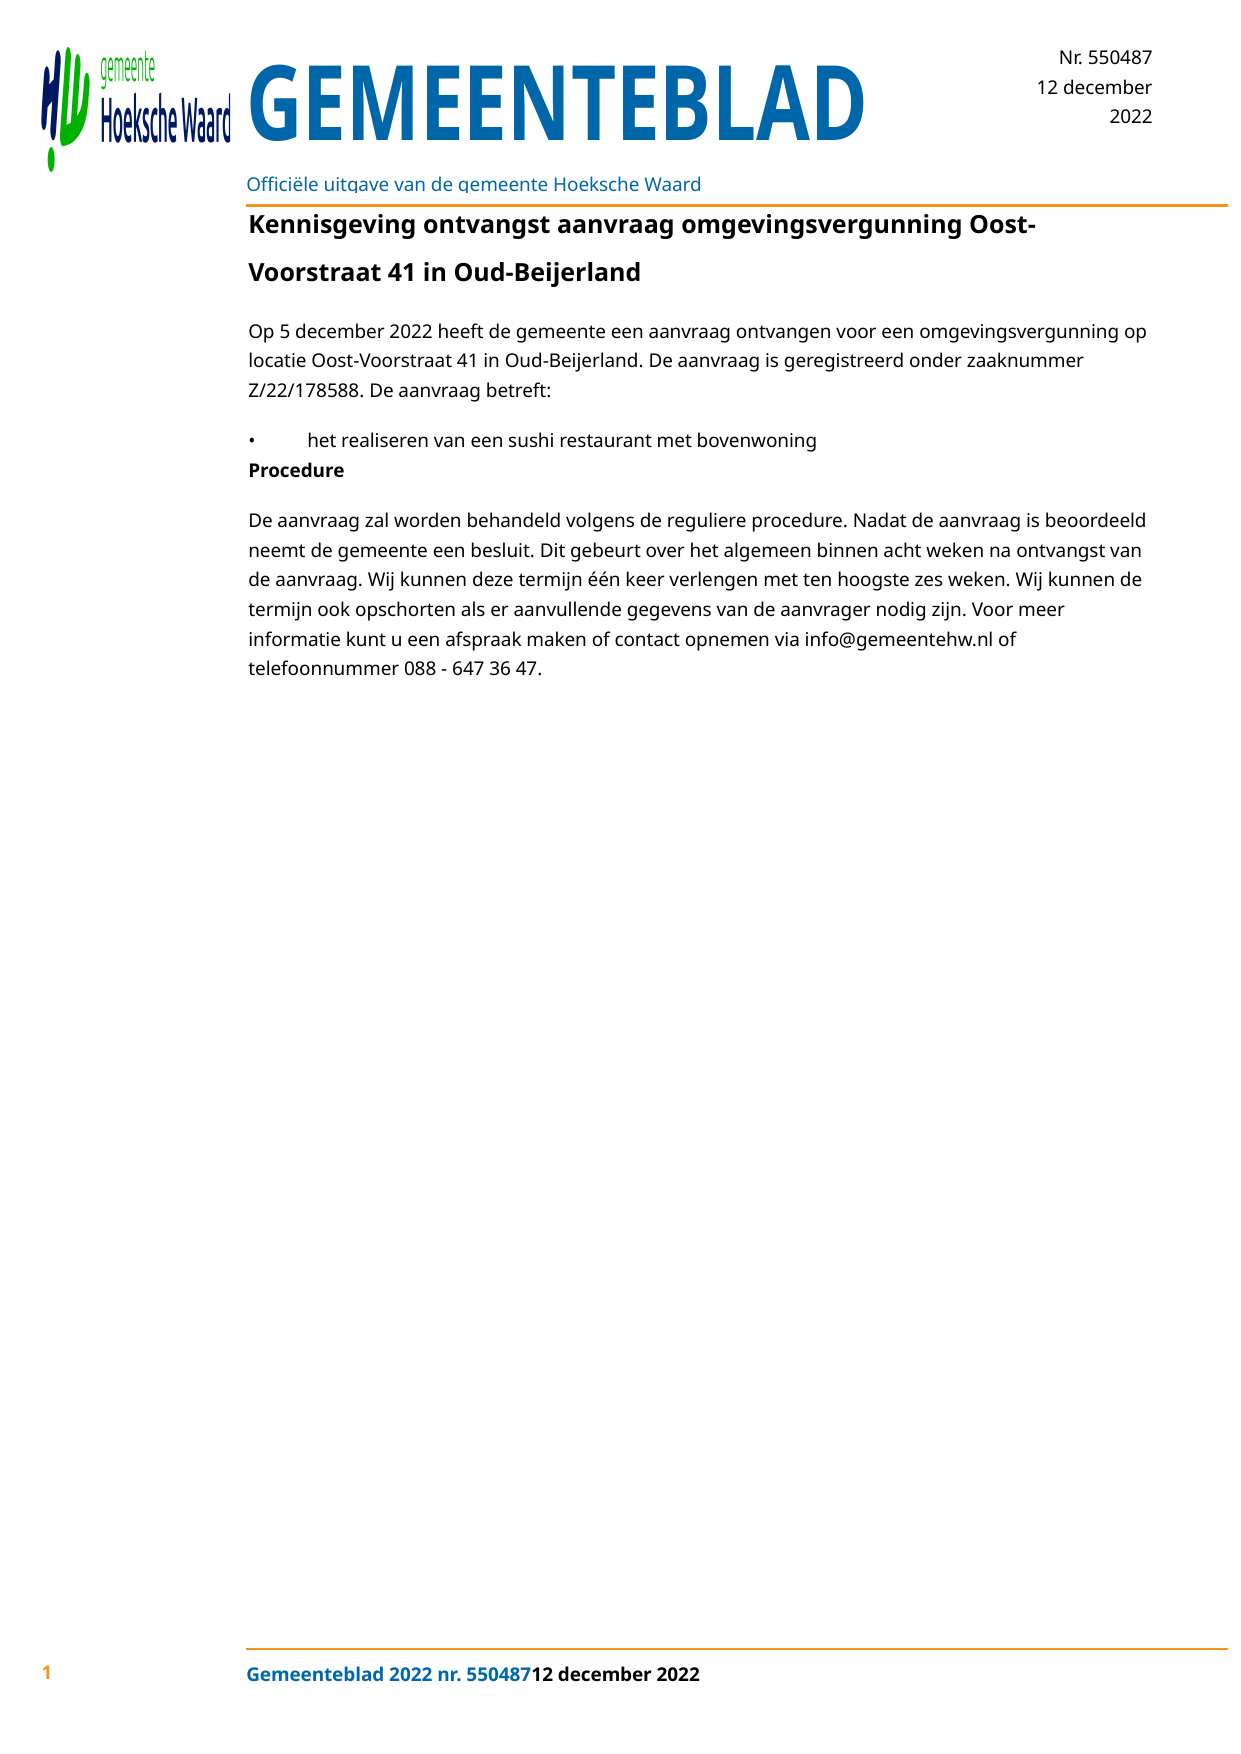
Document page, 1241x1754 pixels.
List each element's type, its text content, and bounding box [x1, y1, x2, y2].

list het realiseren van een sushi restaurant met bovenwoning [248, 427, 1152, 453]
text Kennisgeving ontvangst aanvraag omgevingsvergunning Oost-Voorstraat 41 in Oud-Beijerland [248, 207, 1152, 288]
text Op 5 december 2022 heeft de gemeente een aanvraag ontvangen voor een omgevingsvergunning op locatie Oost-Voorstraat 41 in Oud-Beijerland. De aanvraag is geregistreerd onder zaaknummer Z/22/178588. De aanvraag betreft: [248, 318, 1152, 403]
text Procedure [248, 457, 1152, 483]
text De aanvraag zal worden behandeld volgens de reguliere procedure. Nadat de aanvraag is beoordeeld neemt de gemeente een besluit. Dit gebeurt over het algemeen binnen acht weken na ontvangst van de aanvraag. Wij kunnen deze termijn één keer verlengen met ten hoogste zes weken. Wij kunnen de termijn ook opschorten als er aanvullende gegevens van de aanvrager nodig zijn. Voor meer informatie kunt u een afspraak maken of contact opnemen via info@gemeentehw.nl of telefoonnummer 088 - 647 36 47. [248, 507, 1152, 681]
picture [41, 47, 231, 172]
